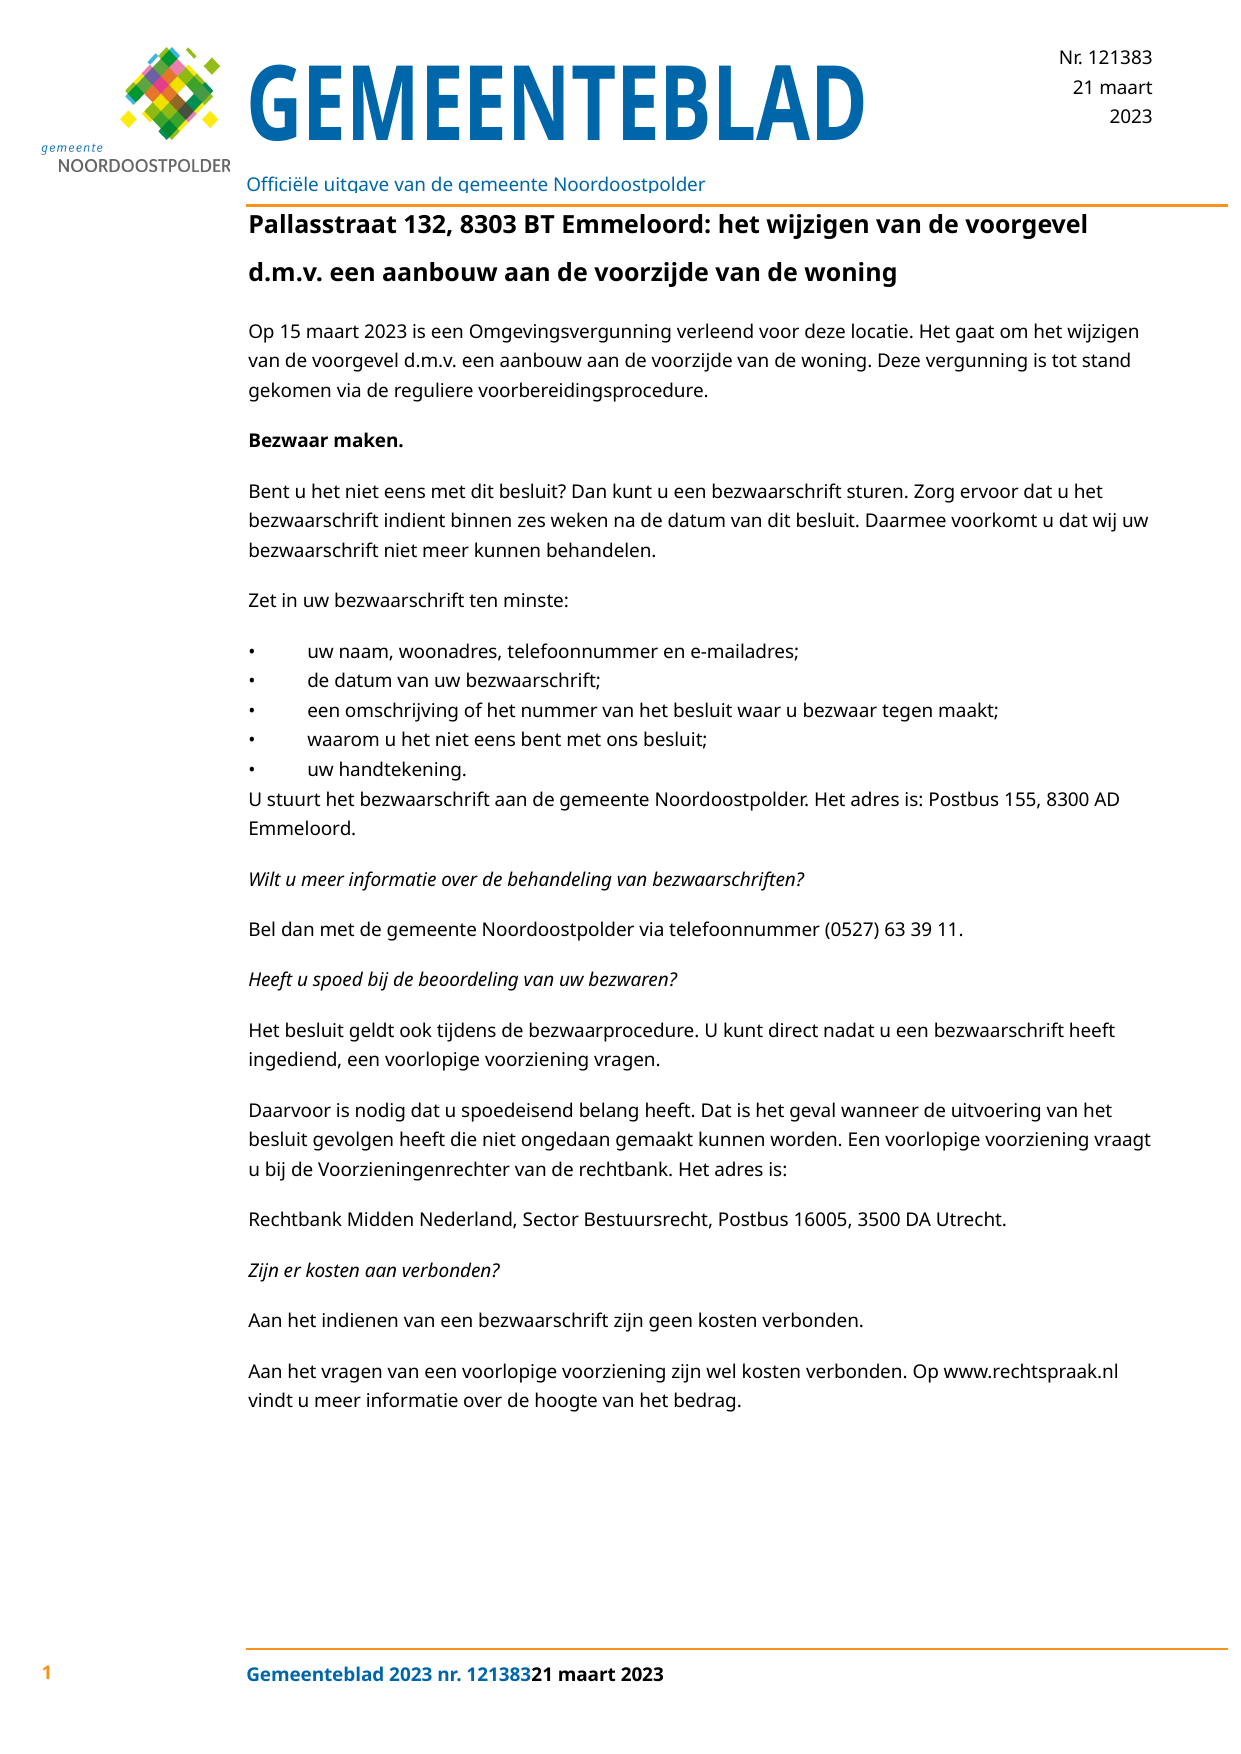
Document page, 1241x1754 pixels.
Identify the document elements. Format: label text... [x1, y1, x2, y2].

text Aan het indienen van een bezwaarschrift zijn geen kosten verbonden. [248, 1307, 1152, 1333]
text Wilt u meer informatie over de behandeling van bezwaarschriften? [248, 866, 1152, 892]
text Zet in uw bezwaarschrift ten minste: [248, 587, 1152, 613]
list de datum van uw bezwaarschrift; [248, 667, 1152, 693]
text Zijn er kosten aan verbonden? [248, 1257, 1152, 1283]
text Pallasstraat 132, 8303 BT Emmeloord: het wijzigen van de voorgevel d.m.v. een aanbouw aan de voorzijde van de woning [248, 207, 1152, 288]
text Bel dan met de gemeente Noordoostpolder via telefoonnummer (0527) 63 39 11. [248, 916, 1152, 942]
text Op 15 maart 2023 is een Omgevingsvergunning verleend voor deze locatie. Het gaat om het wijzigen van de voorgevel d.m.v. een aanbouw aan de voorzijde van de woning. Deze vergunning is tot stand gekomen via de reguliere voorbereidingsprocedure. [248, 318, 1152, 403]
text Het besluit geldt ook tijdens de bezwaarprocedure. U kunt direct nadat u een bezwaarschrift heeft ingediend, een voorlopige voorziening vragen. [248, 1017, 1152, 1072]
text Heeft u spoed bij de beoordeling van uw bezwaren? [248, 967, 1152, 992]
text Bezwaar maken. [248, 427, 1152, 453]
text Daarvoor is nodig dat u spoedeisend belang heeft. Dat is het geval wanneer de uitvoering van het besluit gevolgen heeft die niet ongedaan gemaakt kunnen worden. Een voorlopige voorziening vraagt u bij de Voorzieningenrechter van de rechtbank. Het adres is: [248, 1097, 1152, 1182]
list waarom u het niet eens bent met ons besluit; [248, 727, 1152, 752]
text Rechtbank Midden Nederland, Sector Bestuursrecht, Postbus 16005, 3500 DA Utrecht. [248, 1207, 1152, 1232]
list een omschrijving of het nummer van het besluit waar u bezwaar tegen maakt; [248, 697, 1152, 723]
picture [41, 47, 231, 172]
list uw naam, woonadres, telefoonnummer en e-mailadres; [248, 638, 1152, 664]
text Aan het vragen van een voorlopige voorziening zijn wel kosten verbonden. Op www.rechtspraak.nl vindt u meer informatie over de hoogte van het bedrag. [248, 1358, 1152, 1413]
text Bent u het niet eens met dit besluit? Dan kunt u een bezwaarschrift sturen. Zorg ervoor dat u het bezwaarschrift indient binnen zes weken na de datum van dit besluit. Daarmee voorkomt u dat wij uw bezwaarschrift niet meer kunnen behandelen. [248, 478, 1152, 563]
text U stuurt het bezwaarschrift aan de gemeente Noordoostpolder. Het adres is: Postbus 155, 8300 AD Emmeloord. [248, 786, 1152, 841]
list uw handtekening. [248, 756, 1152, 782]
